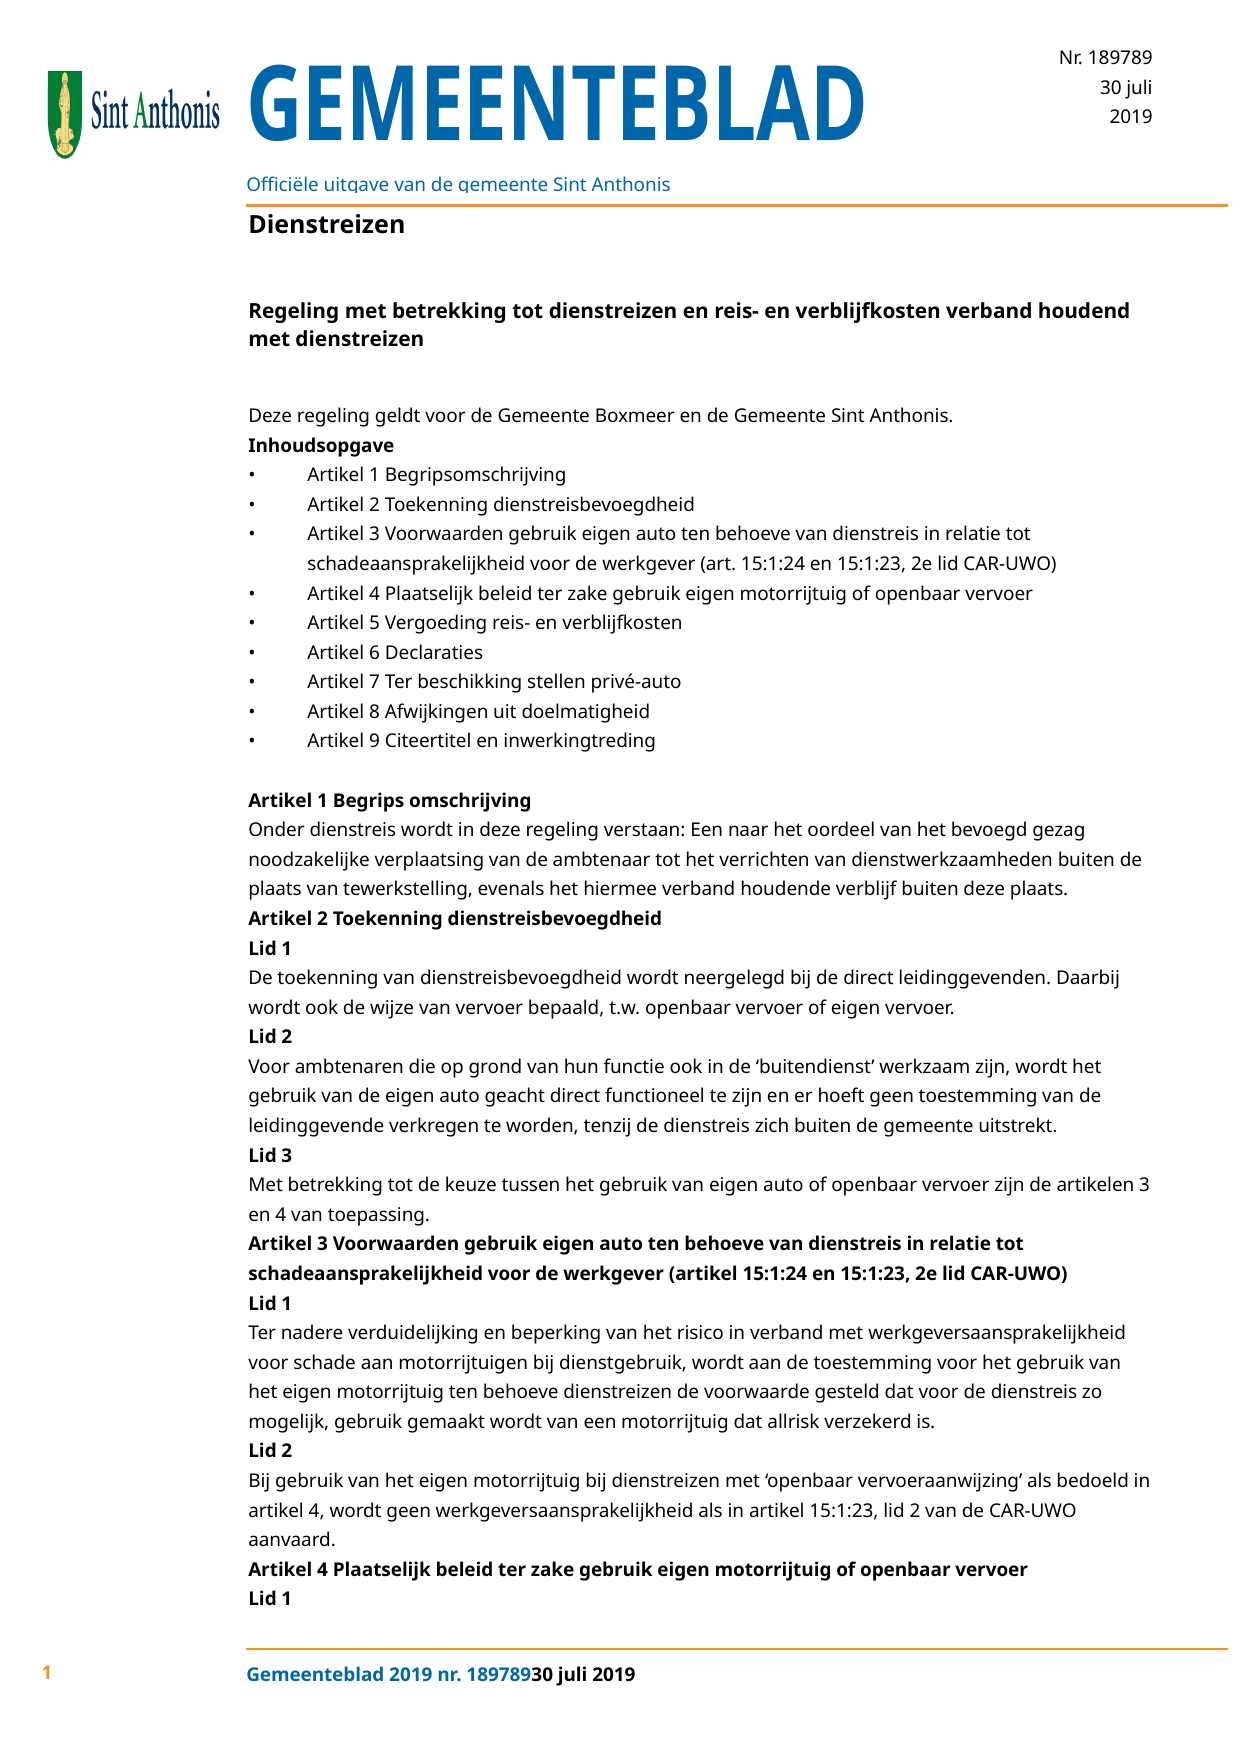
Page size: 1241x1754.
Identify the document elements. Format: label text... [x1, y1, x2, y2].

list Artikel 5 Vergoeding reis- en verblijfkosten [248, 609, 1152, 635]
list Artikel 3 Voorwaarden gebruik eigen auto ten behoeve van dienstreis in relatie tot schadeaansprakelijkheid voor de werkgever (art. 15:1:24 en 15:1:23, 2e lid CAR-UWO) [248, 521, 1152, 576]
text Artikel 1 Begrips omschrijving [248, 787, 1152, 812]
text Lid 2 [248, 1438, 1152, 1463]
text Artikel 2 Toekenning dienstreisbevoegdheid [248, 905, 1152, 931]
text Lid 3 [248, 1142, 1152, 1167]
text Lid 1 [248, 935, 1152, 960]
text Ter nadere verduidelijking en beperking van het risico in verband met werkgeversaansprakelijkheid voor schade aan motorrijtuigen bij dienstgebruik, wordt aan de toestemming voor het gebruik van het eigen motorrijtuig ten behoeve dienstreizen de voorwaarde gesteld dat voor de dienstreis zo mogelijk, gebruik gemaakt wordt van een motorrijtuig dat allrisk verzekerd is. [248, 1319, 1152, 1434]
text Onder dienstreis wordt in deze regeling verstaan: Een naar het oordeel van het bevoegd gezag noodzakelijke verplaatsing van de ambtenaar tot het verrichten van dienstwerkzaamheden buiten de plaats van tewerkstelling, evenals het hiermee verband houdende verblijf buiten deze plaats. [248, 816, 1152, 901]
text Met betrekking tot de keuze tussen het gebruik van eigen auto of openbaar vervoer zijn de artikelen 3 en 4 van toepassing. [248, 1171, 1152, 1227]
list Artikel 7 Ter beschikking stellen privé-auto [248, 668, 1152, 694]
text Bij gebruik van het eigen motorrijtuig bij dienstreizen met ‘openbaar vervoeraanwijzing’ als bedoeld in artikel 4, wordt geen werkgeversaansprakelijkheid als in artikel 15:1:23, lid 2 van de CAR-UWO aanvaard. [248, 1467, 1152, 1552]
list Artikel 8 Afwijkingen uit doelmatigheid [248, 698, 1152, 724]
text Inhoudsopgave [248, 432, 1152, 457]
text Lid 1 [248, 1290, 1152, 1315]
text Artikel 4 Plaatselijk beleid ter zake gebruik eigen motorrijtuig of openbaar vervoer [248, 1556, 1152, 1582]
list Artikel 1 Begripsomschrijving [248, 461, 1152, 487]
list Artikel 2 Toekenning dienstreisbevoegdheid [248, 491, 1152, 517]
text Deze regeling geldt voor de Gemeente Boxmeer en de Gemeente Sint Anthonis. [248, 402, 1152, 428]
text Regeling met betrekking tot dienstreizen en reis- en verblijfkosten verband houdend met dienstreizen [248, 296, 1152, 353]
text Artikel 3 Voorwaarden gebruik eigen auto ten behoeve van dienstreis in relatie tot schadeaansprakelijkheid voor de werkgever (artikel 15:1:24 en 15:1:23, 2e lid CAR-UWO) [248, 1231, 1152, 1286]
text Dienstreizen [248, 207, 1152, 241]
list Artikel 9 Citeertitel en inwerkingtreding [248, 728, 1152, 753]
text De toekenning van dienstreisbevoegdheid wordt neergelegd bij de direct leidinggevenden. Daarbij wordt ook de wijze van vervoer bepaald, t.w. openbaar vervoer of eigen vervoer. [248, 964, 1152, 1019]
list Artikel 6 Declaraties [248, 639, 1152, 664]
text Lid 1 [248, 1586, 1152, 1611]
list Artikel 4 Plaatselijk beleid ter zake gebruik eigen motorrijtuig of openbaar vervoer [248, 580, 1152, 605]
text Lid 2 [248, 1023, 1152, 1049]
picture [41, 47, 231, 172]
text Voor ambtenaren die op grond van hun functie ook in de ‘buitendienst’ werkzaam zijn, wordt het gebruik van de eigen auto geacht direct functioneel te zijn en er hoeft geen toestemming van de leidinggevende verkregen te worden, tenzij de dienstreis zich buiten de gemeente uitstrekt. [248, 1053, 1152, 1138]
